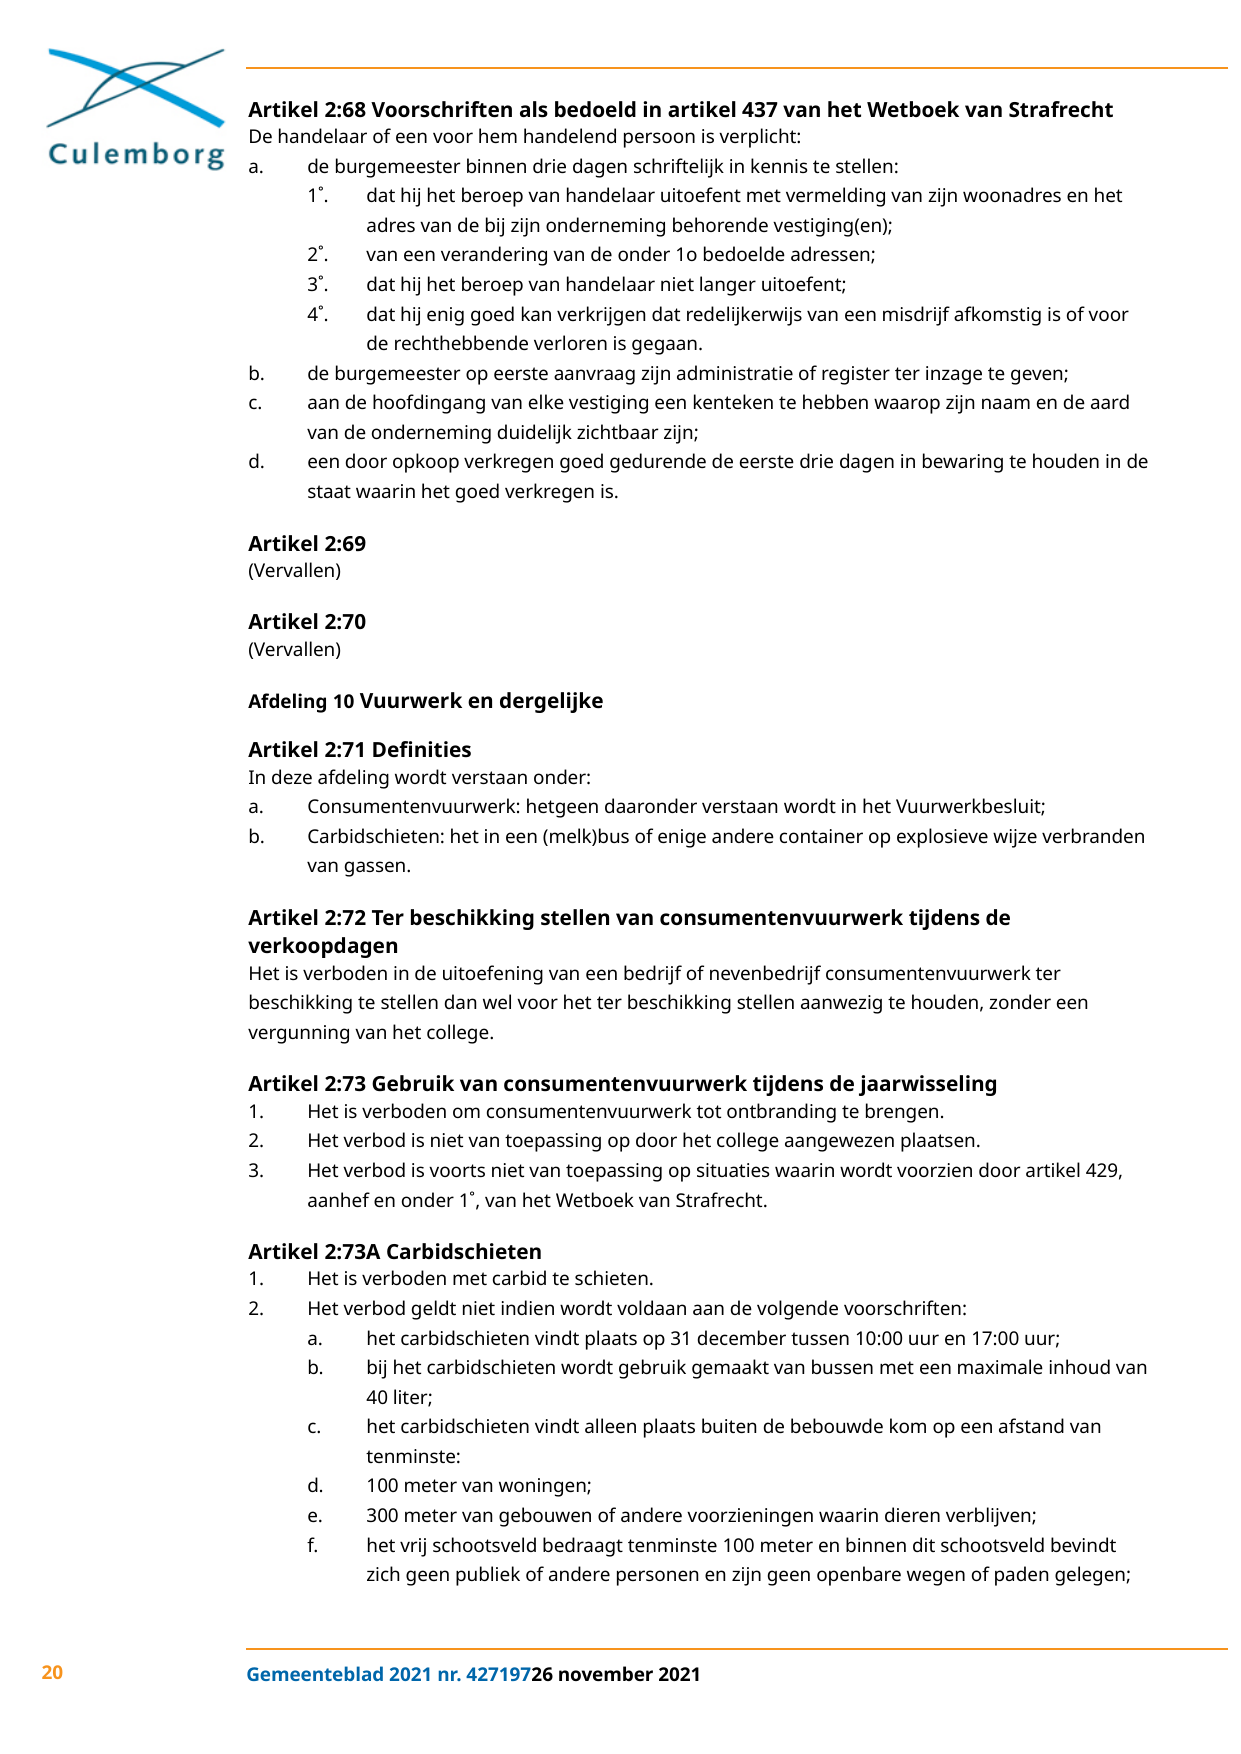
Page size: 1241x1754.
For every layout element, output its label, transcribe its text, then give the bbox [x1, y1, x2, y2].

text Artikel 2:72 Ter beschikking stellen van consumentenvuurwerk tijdens de verkoopdagen [248, 903, 1152, 960]
text Artikel 2:73A Carbidschieten [248, 1237, 1152, 1266]
text Artikel 2:73 Gebruik van consumentenvuurwerk tijdens de jaarwisseling [248, 1069, 1152, 1098]
text In deze afdeling wordt verstaan onder: [248, 764, 1152, 790]
text (Vervallen) [248, 636, 1152, 662]
text Artikel 2:69 [248, 529, 1152, 557]
list het vrij schootsveld bedraagt tenminste 100 meter en binnen dit schootsveld bevindt zich geen publiek of andere personen en zijn geen openbare wegen of paden gelegen; [307, 1532, 1152, 1587]
text Afdeling 10 Vuurwerk en dergelijke [248, 686, 1152, 715]
list Het verbod is voorts niet van toepassing op situaties waarin wordt voorzien door artikel 429, aanhef en onder 1˚, van het Wetboek van Strafrecht. [248, 1157, 1152, 1212]
list Consumentenvuurwerk: hetgeen daaronder verstaan wordt in het Vuurwerkbesluit; [248, 793, 1152, 819]
text Artikel 2:68 Voorschriften als bedoeld in artikel 437 van het Wetboek van Strafrecht [248, 95, 1152, 123]
list het carbidschieten vindt alleen plaats buiten de bebouwde kom op een afstand van tenminste: [307, 1413, 1152, 1469]
list aan de hoofdingang van elke vestiging een kenteken te hebben waarop zijn naam en de aard van de onderneming duidelijk zichtbaar zijn; [248, 389, 1152, 445]
text Het is verboden in de uitoefening van een bedrijf of nevenbedrijf consumentenvuurwerk ter beschikking te stellen dan wel voor het ter beschikking stellen aanwezig te houden, zonder een vergunning van het college. [248, 960, 1152, 1045]
list een door opkoop verkregen goed gedurende de eerste drie dagen in bewaring te houden in de staat waarin het goed verkregen is. [248, 449, 1152, 504]
list Carbidschieten: het in een (melk)bus of enige andere container op explosieve wijze verbranden van gassen. [248, 823, 1152, 878]
list 100 meter van woningen; [307, 1473, 1152, 1498]
text De handelaar of een voor hem handelend persoon is verplicht: [248, 123, 1152, 149]
list dat hij het beroep van handelaar niet langer uitoefent; [307, 271, 1152, 297]
list de burgemeester binnen drie dagen schriftelijk in kennis te stellen: [248, 153, 1152, 178]
list 300 meter van gebouwen of andere voorzieningen waarin dieren verblijven; [307, 1502, 1152, 1528]
list het carbidschieten vindt plaats op 31 december tussen 10:00 uur en 17:00 uur; [307, 1325, 1152, 1351]
list Het is verboden om consumentenvuurwerk tot ontbranding te brengen. [248, 1098, 1152, 1124]
text Artikel 2:70 [248, 607, 1152, 636]
picture [41, 47, 231, 172]
list dat hij het beroep van handelaar uitoefent met vermelding van zijn woonadres en het adres van de bij zijn onderneming behorende vestiging(en); [307, 182, 1152, 238]
list Het verbod geldt niet indien wordt voldaan aan de volgende voorschriften: [248, 1295, 1152, 1321]
text (Vervallen) [248, 557, 1152, 583]
list bij het carbidschieten wordt gebruik gemaakt van bussen met een maximale inhoud van 40 liter; [307, 1354, 1152, 1410]
list Het verbod is niet van toepassing op door het college aangewezen plaatsen. [248, 1128, 1152, 1153]
list van een verandering van de onder 1o bedoelde adressen; [307, 242, 1152, 267]
list Het is verboden met carbid te schieten. [248, 1266, 1152, 1291]
list de burgemeester op eerste aanvraag zijn administratie of register ter inzage te geven; [248, 360, 1152, 386]
text Artikel 2:71 Definities [248, 736, 1152, 764]
list dat hij enig goed kan verkrijgen dat redelijkerwijs van een misdrijf afkomstig is of voor de rechthebbende verloren is gegaan. [307, 301, 1152, 356]
